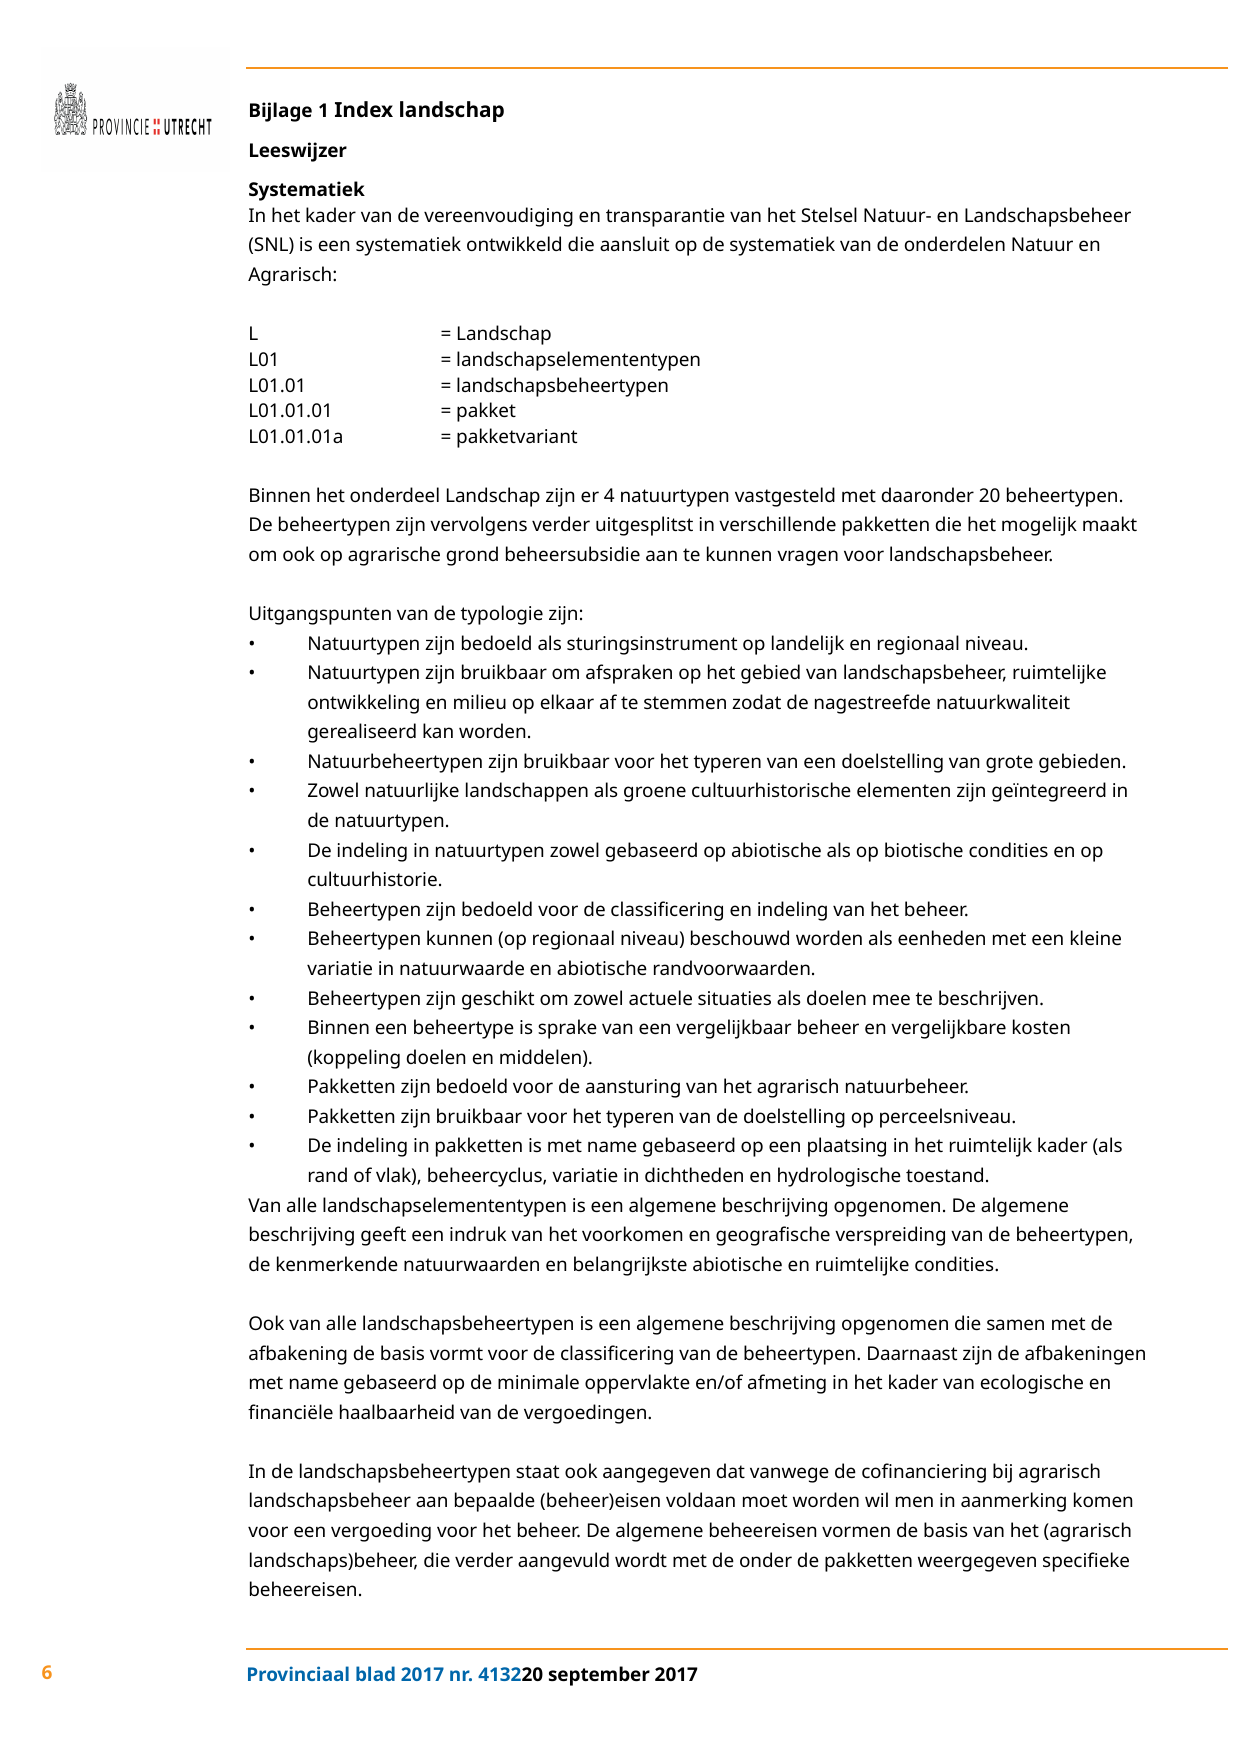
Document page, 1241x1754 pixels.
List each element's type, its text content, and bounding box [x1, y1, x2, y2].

list Binnen een beheertype is sprake van een vergelijkbaar beheer en vergelijkbare kosten (koppeling doelen en middelen). [248, 1014, 1152, 1069]
table_header = Landschap [440, 320, 1152, 346]
text In de landschapsbeheertypen staat ook aangegeven dat vanwege de cofinanciering bij agrarisch landschapsbeheer aan bepaalde (beheer)eisen voldaan moet worden wil men in aanmerking komen voor een vergoeding voor het beheer. De algemene beheereisen vormen de basis van het (agrarisch landschaps)beheer, die verder aangevuld wordt met de onder de pakketten weergegeven specifieke beheereisen. [248, 1458, 1152, 1602]
table_cell L01.01.01 [248, 398, 440, 423]
list Beheertypen zijn geschikt om zowel actuele situaties als doelen mee te beschrijven. [248, 985, 1152, 1010]
list Pakketten zijn bedoeld voor de aansturing van het agrarisch natuurbeheer. [248, 1073, 1152, 1099]
list Natuurbeheertypen zijn bruikbaar voor het typeren van een doelstelling van grote gebieden. [248, 748, 1152, 774]
text Uitgangspunten van de typologie zijn: [248, 600, 1152, 626]
list De indeling in natuurtypen zowel gebaseerd op abiotische als op biotische condities en op cultuurhistorie. [248, 837, 1152, 892]
list Beheertypen zijn bedoeld voor de classificering en indeling van het beheer. [248, 896, 1152, 922]
table_header L [248, 320, 440, 346]
list Natuurtypen zijn bedoeld als sturingsinstrument op landelijk en regionaal niveau. [248, 630, 1152, 655]
text Bijlage 1 Index landschap [248, 95, 1152, 123]
text Binnen het onderdeel Landschap zijn er 4 natuurtypen vastgesteld met daaronder 20 beheertypen. De beheertypen zijn vervolgens verder uitgesplitst in verschillende pakketten die het mogelijk maakt om ook op agrarische grond beheersubsidie aan te kunnen vragen voor landschapsbeheer. [248, 482, 1152, 567]
text Systematiek [248, 176, 1152, 202]
list Zowel natuurlijke landschappen als groene cultuurhistorische elementen zijn geïntegreerd in de natuurtypen. [248, 778, 1152, 833]
list Beheertypen kunnen (op regionaal niveau) beschouwd worden als eenheden met een kleine variatie in natuurwaarde en abiotische randvoorwaarden. [248, 926, 1152, 981]
table_cell L01 [248, 346, 440, 372]
table_cell = pakket [440, 398, 1152, 423]
text Ook van alle landschapsbeheertypen is een algemene beschrijving opgenomen die samen met de afbakening de basis vormt voor de classificering van de beheertypen. Daarnaast zijn de afbakeningen met name gebaseerd op de minimale oppervlakte en/of afmeting in het kader van ecologische en financiële haalbaarheid van de vergoedingen. [248, 1310, 1152, 1424]
table_cell L01.01.01a [248, 423, 440, 449]
text In het kader van de vereenvoudiging en transparantie van het Stelsel Natuur- en Landschapsbeheer (SNL) is een systematiek ontwikkeld die aansluit op de systematiek van de onderdelen Natuur en Agrarisch: [248, 202, 1152, 287]
table_cell = pakketvariant [440, 423, 1152, 449]
text Leeswijzer [248, 137, 1152, 163]
table_cell = landschapsbeheertypen [440, 372, 1152, 397]
table_cell L01.01 [248, 372, 440, 397]
table_cell = landschapselemententypen [440, 346, 1152, 372]
list Pakketten zijn bruikbaar voor het typeren van de doelstelling op perceelsniveau. [248, 1103, 1152, 1129]
text Van alle landschapselemententypen is een algemene beschrijving opgenomen. De algemene beschrijving geeft een indruk van het voorkomen en geografische verspreiding van de beheertypen, de kenmerkende natuurwaarden en belangrijkste abiotische en ruimtelijke condities. [248, 1192, 1152, 1277]
list De indeling in pakketten is met name gebaseerd op een plaatsing in het ruimtelijk kader (als rand of vlak), beheercyclus, variatie in dichtheden en hydrologische toestand. [248, 1133, 1152, 1188]
list Natuurtypen zijn bruikbaar om afspraken op het gebied van landschapsbeheer, ruimtelijke ontwikkeling en milieu op elkaar af te stemmen zodat de nagestreefde natuurkwaliteit gerealiseerd kan worden. [248, 659, 1152, 744]
picture [41, 47, 231, 172]
